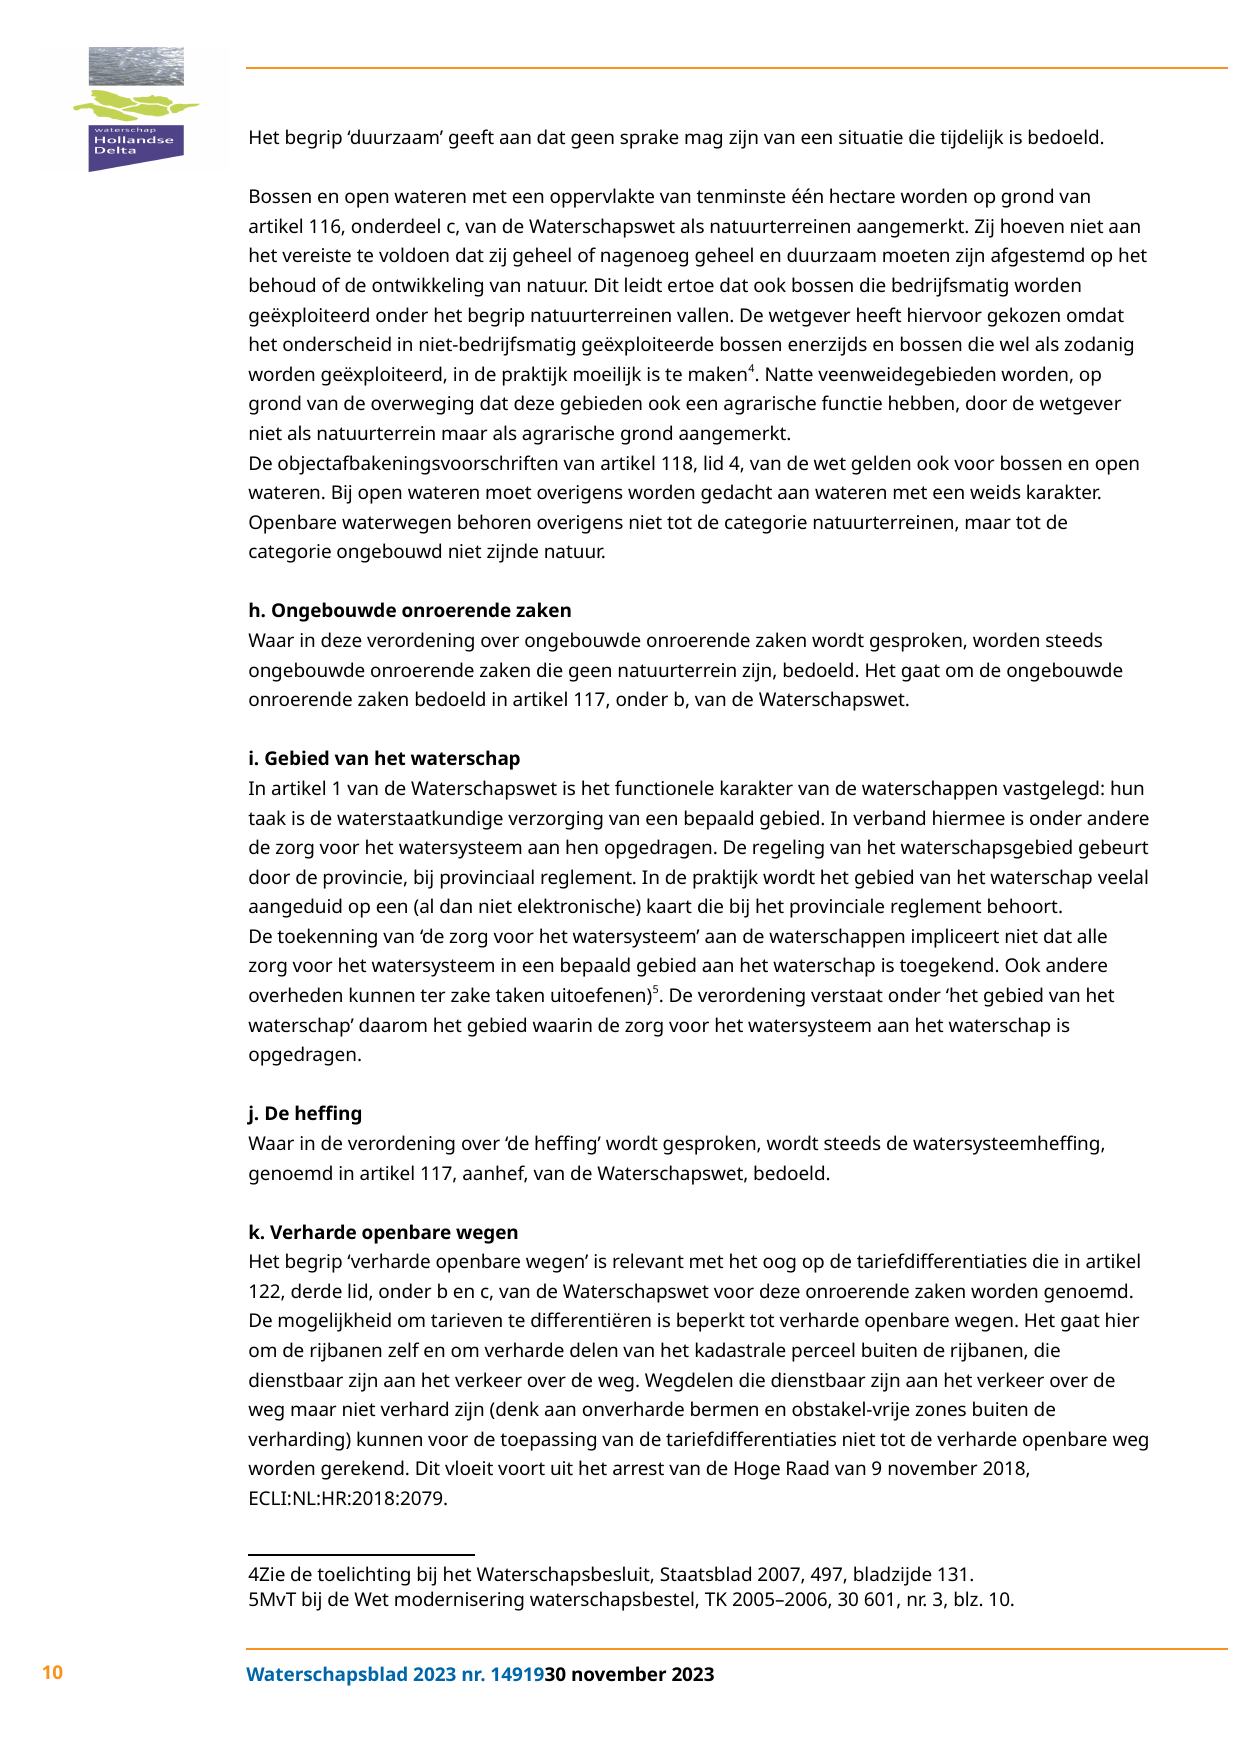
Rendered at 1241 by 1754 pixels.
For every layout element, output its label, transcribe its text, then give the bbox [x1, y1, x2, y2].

text h. Ongebouwde onroerende zaken [248, 598, 1152, 623]
text De objectafbakeningsvoorschriften van artikel 118, lid 4, van de wet gelden ook voor bossen en open wateren. Bij open wateren moet overigens worden gedacht aan wateren met een weids karakter. Openbare waterwegen behoren overigens niet tot de categorie natuurterreinen, maar tot de categorie ongebouwd niet zijnde natuur. [248, 450, 1152, 564]
picture [41, 47, 231, 172]
text MvT bij de Wet modernisering waterschapsbestel, TK 2005–2006, 30 601, nr. 3, blz. 10. [248, 1586, 1152, 1612]
text Waar in de verordening over ‘de heffing’ wordt gesproken, wordt steeds de watersysteemheffing, genoemd in artikel 117, aanhef, van de Waterschapswet, bedoeld. [248, 1130, 1152, 1186]
text Het begrip ‘verharde openbare wegen’ is relevant met het oog op de tariefdifferentiaties die in artikel 122, derde lid, onder b en c, van de Waterschapswet voor deze onroerende zaken worden genoemd. De mogelijkheid om tarieven te differentiëren is beperkt tot verharde openbare wegen. Het gaat hier om de rijbanen zelf en om verharde delen van het kadastrale perceel buiten de rijbanen, die dienstbaar zijn aan het verkeer over de weg. Wegdelen die dienstbaar zijn aan het verkeer over de weg maar niet verhard zijn (denk aan onverharde bermen en obstakel-vrije zones buiten de verharding) kunnen voor de toepassing van de tariefdifferentiaties niet tot de verharde openbare weg worden gerekend. Dit vloeit voort uit het arrest van de Hoge Raad van 9 november 2018, ECLI:NL:HR:2018:2079. [248, 1248, 1152, 1511]
text Waar in deze verordening over ongebouwde onroerende zaken wordt gesproken, worden steeds ongebouwde onroerende zaken die geen natuurterrein zijn, bedoeld. Het gaat om de ongebouwde onroerende zaken bedoeld in artikel 117, onder b, van de Waterschapswet. [248, 627, 1152, 712]
text j. De heffing [248, 1101, 1152, 1126]
text Bossen en open wateren met een oppervlakte van tenminste één hectare worden op grond van artikel 116, onderdeel c, van de Waterschapswet als natuurterreinen aangemerkt. Zij hoeven niet aan het vereiste te voldoen dat zij geheel of nagenoeg geheel en duurzaam moeten zijn afgestemd op het behoud of de ontwikkeling van natuur. Dit leidt ertoe dat ook bossen die bedrijfsmatig worden geëxploiteerd onder het begrip natuurterreinen vallen. De wetgever heeft hiervoor gekozen omdat het onderscheid in niet-bedrijfsmatig geëxploiteerde bossen enerzijds en bossen die wel als zodanig worden geëxploiteerd, in de praktijk moeilijk is te maken. Natte veenweidegebieden worden, op grond van de overweging dat deze gebieden ook een agrarische functie hebben, door de wetgever niet als natuurterrein maar als agrarische grond aangemerkt. [248, 183, 1152, 446]
text Het begrip ‘duurzaam’ geeft aan dat geen sprake mag zijn van een situatie die tijdelijk is bedoeld. [248, 124, 1152, 150]
text In artikel 1 van de Waterschapswet is het functionele karakter van de waterschappen vastgelegd: hun taak is de waterstaatkundige verzorging van een bepaald gebied. In verband hiermee is onder andere de zorg voor het watersysteem aan hen opgedragen. De regeling van het waterschapsgebied gebeurt door de provincie, bij provinciaal reglement. In de praktijk wordt het gebied van het waterschap veelal aangeduid op een (al dan niet elektronische) kaart die bij het provinciale reglement behoort. [248, 775, 1152, 919]
text Zie de toelichting bij het Waterschapsbesluit, Staatsblad 2007, 497, bladzijde 131. [248, 1561, 1152, 1586]
text k. Verharde openbare wegen [248, 1219, 1152, 1245]
text De toekenning van ‘de zorg voor het watersysteem’ aan de waterschappen impliceert niet dat alle zorg voor het watersysteem in een bepaald gebied aan het waterschap is toegekend. Ook andere overheden kunnen ter zake taken uitoefenen). De verordening verstaat onder ‘het gebied van het waterschap’ daarom het gebied waarin de zorg voor het watersysteem aan het waterschap is opgedragen. [248, 923, 1152, 1067]
text i. Gebied van het waterschap [248, 746, 1152, 771]
